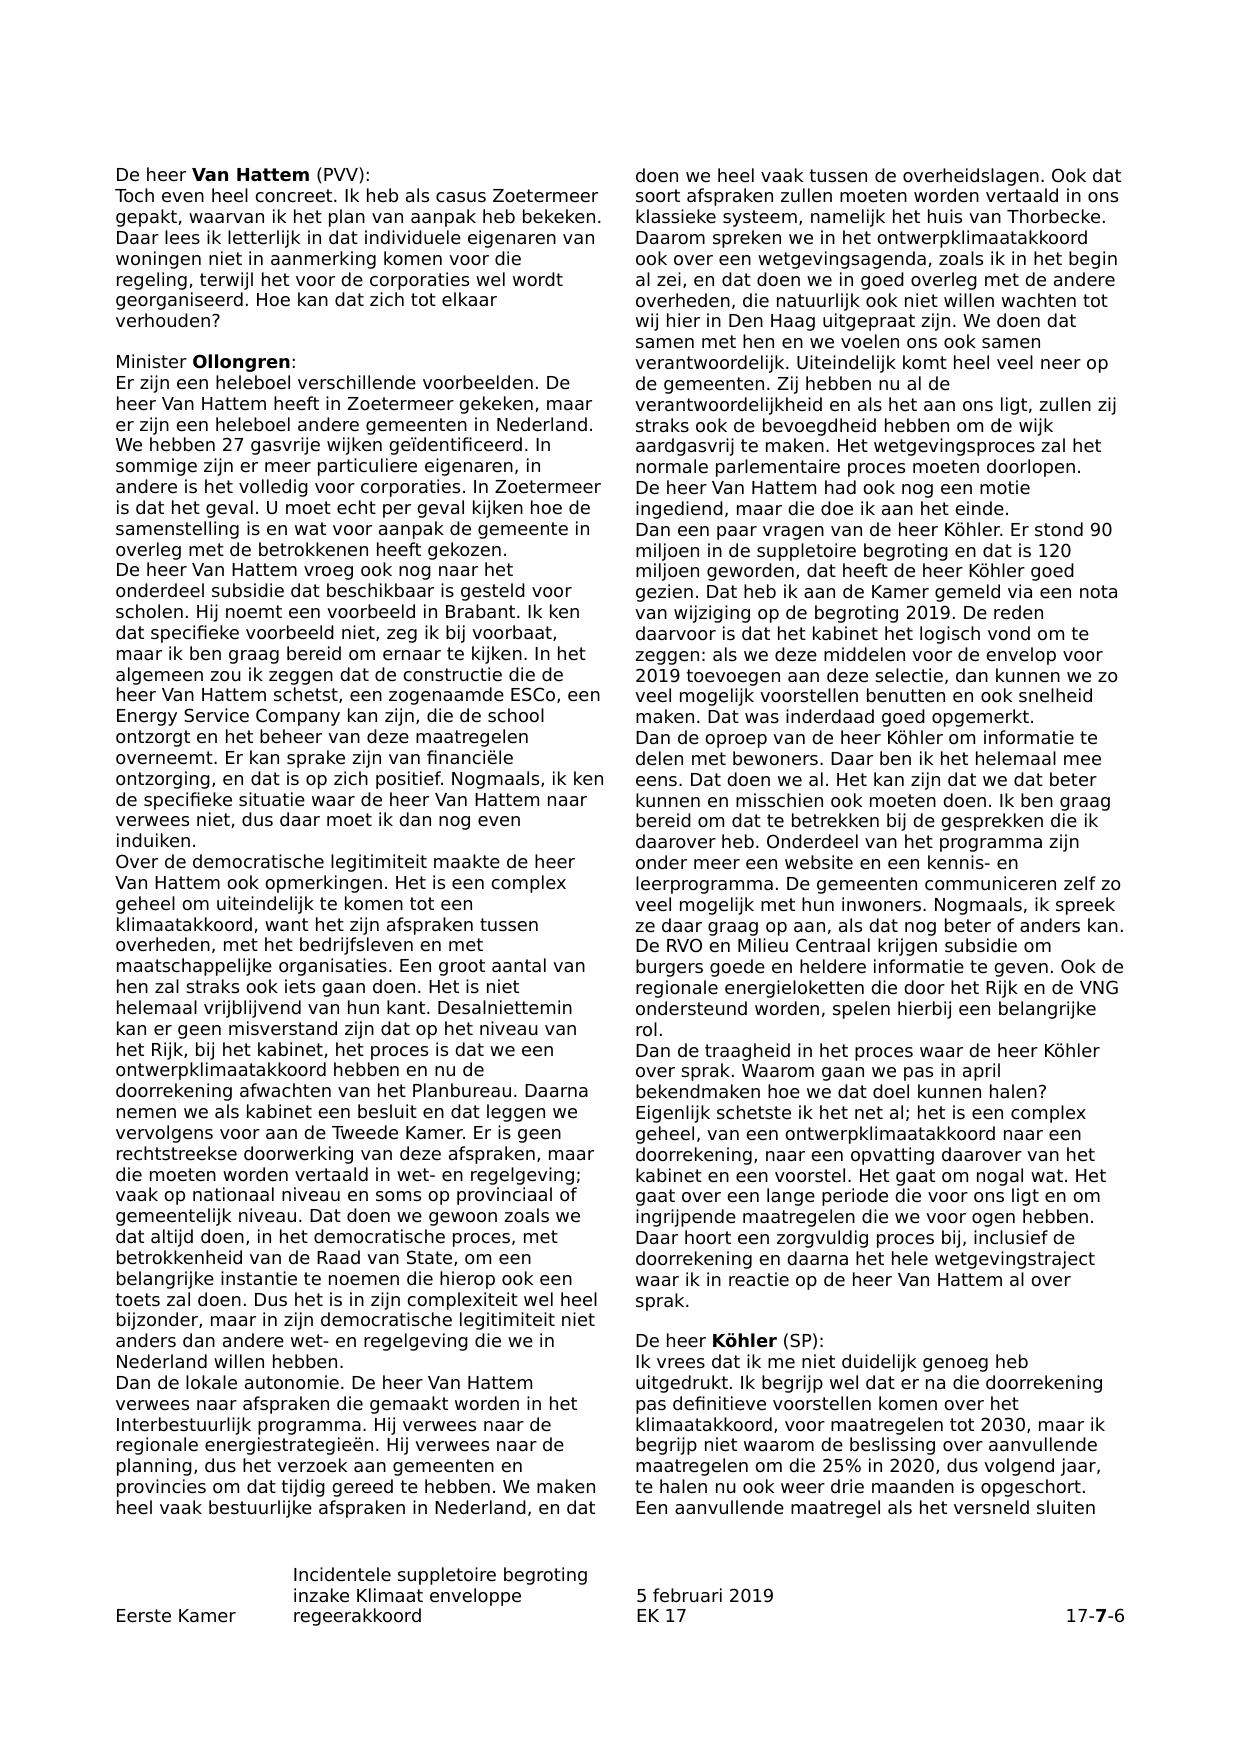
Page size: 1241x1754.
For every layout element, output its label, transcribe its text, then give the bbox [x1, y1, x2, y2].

text De heer Köhler (SP): [635, 1331, 1125, 1352]
text Dan de lokale autonomie. De heer Van Hattem verwees naar afspraken die gemaakt worden in het Interbestuurlijk programma. Hij verwees naar de regionale energiestrategieën. Hij verwees naar de planning, dus het verzoek aan gemeenten en provincies om dat tijdig gereed te hebben. We maken heel vaak bestuurlijke afspraken in Nederland, en dat [115, 1373, 605, 1518]
text De heer Van Hattem had ook nog een motie ingediend, maar die doe ik aan het einde. [635, 478, 1125, 519]
text Dan de traagheid in het proces waar de heer Köhler over sprak. Waarom gaan we pas in april bekendmaken hoe we dat doel kunnen halen? Eigenlijk schetste ik het net al; het is een complex geheel, van een ontwerpklimaatakkoord naar een doorrekening, naar een opvatting daarover van het kabinet en een voorstel. Het gaat om nogal wat. Het gaat over een lange periode die voor ons ligt en om ingrijpende maatregelen die we voor ogen hebben. Daar hoort een zorgvuldig proces bij, inclusief de doorrekening en daarna het hele wetgevingstraject waar ik in reactie op de heer Van Hattem al over sprak. [635, 1040, 1125, 1311]
text doen we heel vaak tussen de overheidslagen. Ook dat soort afspraken zullen moeten worden vertaald in ons klassieke systeem, namelijk het huis van Thorbecke. Daarom spreken we in het ontwerpklimaatakkoord ook over een wetgevingsagenda, zoals ik in het begin al zei, en dat doen we in goed overleg met de andere overheden, die natuurlijk ook niet willen wachten tot wij hier in Den Haag uitgepraat zijn. We doen dat samen met hen en we voelen ons ook samen verantwoordelijk. Uiteindelijk komt heel veel neer op de gemeenten. Zij hebben nu al de verantwoordelijkheid en als het aan ons ligt, zullen zij straks ook de bevoegdheid hebben om de wijk aardgasvrij te maken. Het wetgevingsproces zal het normale parlementaire proces moeten doorlopen. [635, 165, 1125, 478]
text De heer Van Hattem vroeg ook nog naar het onderdeel subsidie dat beschikbaar is gesteld voor scholen. Hij noemt een voorbeeld in Brabant. Ik ken dat specifieke voorbeeld niet, zeg ik bij voorbaat, maar ik ben graag bereid om ernaar te kijken. In het algemeen zou ik zeggen dat de constructie die de heer Van Hattem schetst, een zogenaamde ESCo, een Energy Service Company kan zijn, die de school ontzorgt en het beheer van deze maatregelen overneemt. Er kan sprake zijn van financiële ontzorging, en dat is op zich positief. Nogmaals, ik ken de specifieke situatie waar de heer Van Hattem naar verwees niet, dus daar moet ik dan nog even induiken. [115, 560, 605, 852]
text Toch even heel concreet. Ik heb als casus Zoetermeer gepakt, waarvan ik het plan van aanpak heb bekeken. Daar lees ik letterlijk in dat individuele eigenaren van woningen niet in aanmerking komen voor die regeling, terwijl het voor de corporaties wel wordt georganiseerd. Hoe kan dat zich tot elkaar verhouden? [115, 186, 605, 332]
text Dan een paar vragen van de heer Köhler. Er stond 90 miljoen in de suppletoire begroting en dat is 120 miljoen geworden, dat heeft de heer Köhler goed gezien. Dat heb ik aan de Kamer gemeld via een nota van wijziging op de begroting 2019. De reden daarvoor is dat het kabinet het logisch vond om te zeggen: als we deze middelen voor de envelop voor 2019 toevoegen aan deze selectie, dan kunnen we zo veel mogelijk voorstellen benutten en ook snelheid maken. Dat was inderdaad goed opgemerkt. [635, 519, 1125, 728]
text Dan de oproep van de heer Köhler om informatie te delen met bewoners. Daar ben ik het helemaal mee eens. Dat doen we al. Het kan zijn dat we dat beter kunnen en misschien ook moeten doen. Ik ben graag bereid om dat te betrekken bij de gesprekken die ik daarover heb. Onderdeel van het programma zijn onder meer een website en een kennis- en leerprogramma. De gemeenten communiceren zelf zo veel mogelijk met hun inwoners. Nogmaals, ik spreek ze daar graag op aan, als dat nog beter of anders kan. De RVO en Milieu Centraal krijgen subsidie om burgers goede en heldere informatie te geven. Ook de regionale energieloketten die door het Rijk en de VNG ondersteund worden, spelen hierbij een belangrijke rol. [635, 728, 1125, 1040]
text Minister Ollongren: [115, 352, 605, 373]
text Er zijn een heleboel verschillende voorbeelden. De heer Van Hattem heeft in Zoetermeer gekeken, maar er zijn een heleboel andere gemeenten in Nederland. We hebben 27 gasvrije wijken geïdentificeerd. In sommige zijn er meer particuliere eigenaren, in andere is het volledig voor corporaties. In Zoetermeer is dat het geval. U moet echt per geval kijken hoe de samenstelling is en wat voor aanpak de gemeente in overleg met de betrokkenen heeft gekozen. [115, 373, 605, 560]
text Ik vrees dat ik me niet duidelijk genoeg heb uitgedrukt. Ik begrijp wel dat er na die doorrekening pas definitieve voorstellen komen over het klimaatakkoord, voor maatregelen tot 2030, maar ik begrijp niet waarom de beslissing over aanvullende maatregelen om die 25% in 2020, dus volgend jaar, te halen nu ook weer drie maanden is opgeschort. Een aanvullende maatregel als het versneld sluiten [635, 1352, 1125, 1518]
text De heer Van Hattem (PVV): [115, 165, 605, 186]
text Over de democratische legitimiteit maakte de heer Van Hattem ook opmerkingen. Het is een complex geheel om uiteindelijk te komen tot een klimaatakkoord, want het zijn afspraken tussen overheden, met het bedrijfsleven en met maatschappelijke organisaties. Een groot aantal van hen zal straks ook iets gaan doen. Het is niet helemaal vrijblijvend van hun kant. Desalniettemin kan er geen misverstand zijn dat op het niveau van het Rijk, bij het kabinet, het proces is dat we een ontwerpklimaatakkoord hebben en nu de doorrekening afwachten van het Planbureau. Daarna nemen we als kabinet een besluit en dat leggen we vervolgens voor aan de Tweede Kamer. Er is geen rechtstreekse doorwerking van deze afspraken, maar die moeten worden vertaald in wet- en regelgeving; vaak op nationaal niveau en soms op provinciaal of gemeentelijk niveau. Dat doen we gewoon zoals we dat altijd doen, in het democratische proces, met betrokkenheid van de Raad van State, om een belangrijke instantie te noemen die hierop ook een toets zal doen. Dus het is in zijn complexiteit wel heel bijzonder, maar in zijn democratische legitimiteit niet anders dan andere wet- en regelgeving die we in Nederland willen hebben. [115, 852, 605, 1373]
